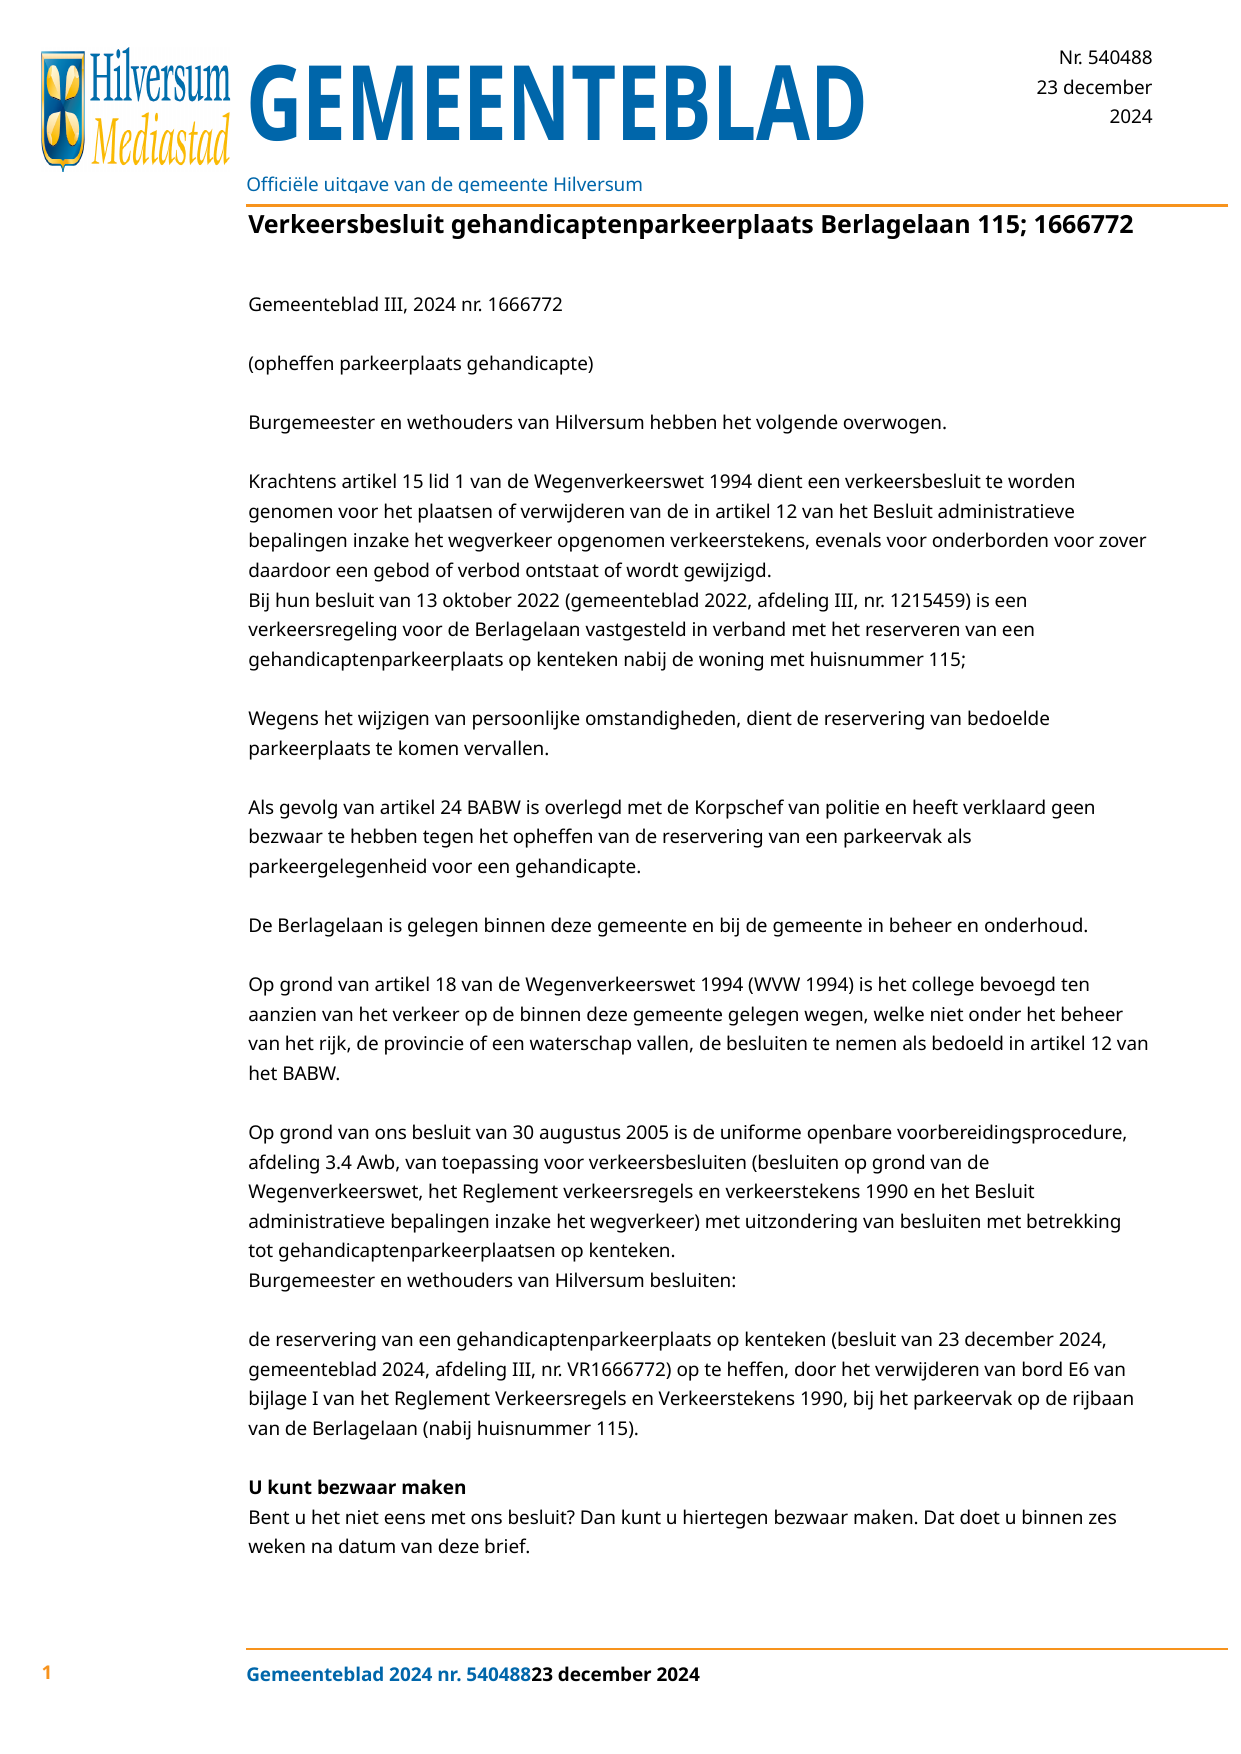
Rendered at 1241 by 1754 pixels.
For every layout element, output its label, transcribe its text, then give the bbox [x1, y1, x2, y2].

text Bent u het niet eens met ons besluit? Dan kunt u hiertegen bezwaar maken. Dat doet u binnen zes weken na datum van deze brief. [248, 1504, 1152, 1559]
text Burgemeester en wethouders van Hilversum besluiten: [248, 1267, 1152, 1293]
text Op grond van artikel 18 van de Wegenverkeerswet 1994 (WVW 1994) is het college bevoegd ten aanzien van het verkeer op de binnen deze gemeente gelegen wegen, welke niet onder het beheer van het rijk, de provincie of een waterschap vallen, de besluiten te nemen als bedoeld in artikel 12 van het BABW. [248, 971, 1152, 1086]
picture [41, 47, 231, 172]
text Verkeersbesluit gehandicaptenparkeerplaats Berlagelaan 115; 1666772 [248, 207, 1152, 241]
text De Berlagelaan is gelegen binnen deze gemeente en bij de gemeente in beheer en onderhoud. [248, 912, 1152, 938]
text Op grond van ons besluit van 30 augustus 2005 is de uniforme openbare voorbereidingsprocedure, afdeling 3.4 Awb, van toepassing voor verkeersbesluiten (besluiten op grond van de Wegenverkeerswet, het Reglement verkeersregels en verkeerstekens 1990 en het Besluit administratieve bepalingen inzake het wegverkeer) met uitzondering van besluiten met betrekking tot gehandicaptenparkeerplaatsen op kenteken. [248, 1119, 1152, 1263]
text Als gevolg van artikel 24 BABW is overlegd met de Korpschef van politie en heeft verklaard geen bezwaar te hebben tegen het opheffen van de reservering van een parkeervak als parkeergelegenheid voor een gehandicapte. [248, 794, 1152, 879]
text U kunt bezwaar maken [248, 1474, 1152, 1500]
text Burgemeester en wethouders van Hilversum hebben het volgende overwogen. [248, 409, 1152, 435]
text (opheffen parkeerplaats gehandicapte) [248, 350, 1152, 376]
text Wegens het wijzigen van persoonlijke omstandigheden, dient de reservering van bedoelde parkeerplaats te komen vervallen. [248, 705, 1152, 761]
text de reservering van een gehandicaptenparkeerplaats op kenteken (besluit van 23 december 2024, gemeenteblad 2024, afdeling III, nr. VR1666772) op te heffen, door het verwijderen van bord E6 van bijlage I van het Reglement Verkeersregels en Verkeerstekens 1990, bij het parkeervak op de rijbaan van de Berlagelaan (nabij huisnummer 115). [248, 1326, 1152, 1441]
text Krachtens artikel 15 lid 1 van de Wegenverkeerswet 1994 dient een verkeersbesluit te worden genomen voor het plaatsen of verwijderen van de in artikel 12 van het Besluit administratieve bepalingen inzake het wegverkeer opgenomen verkeerstekens, evenals voor onderborden voor zover daardoor een gebod of verbod ontstaat of wordt gewijzigd. [248, 468, 1152, 583]
text Gemeenteblad III, 2024 nr. 1666772 [248, 291, 1152, 317]
text Bij hun besluit van 13 oktober 2022 (gemeenteblad 2022, afdeling III, nr. 1215459) is een verkeersregeling voor de Berlagelaan vastgesteld in verband met het reserveren van een gehandicaptenparkeerplaats op kenteken nabij de woning met huisnummer 115; [248, 587, 1152, 672]
